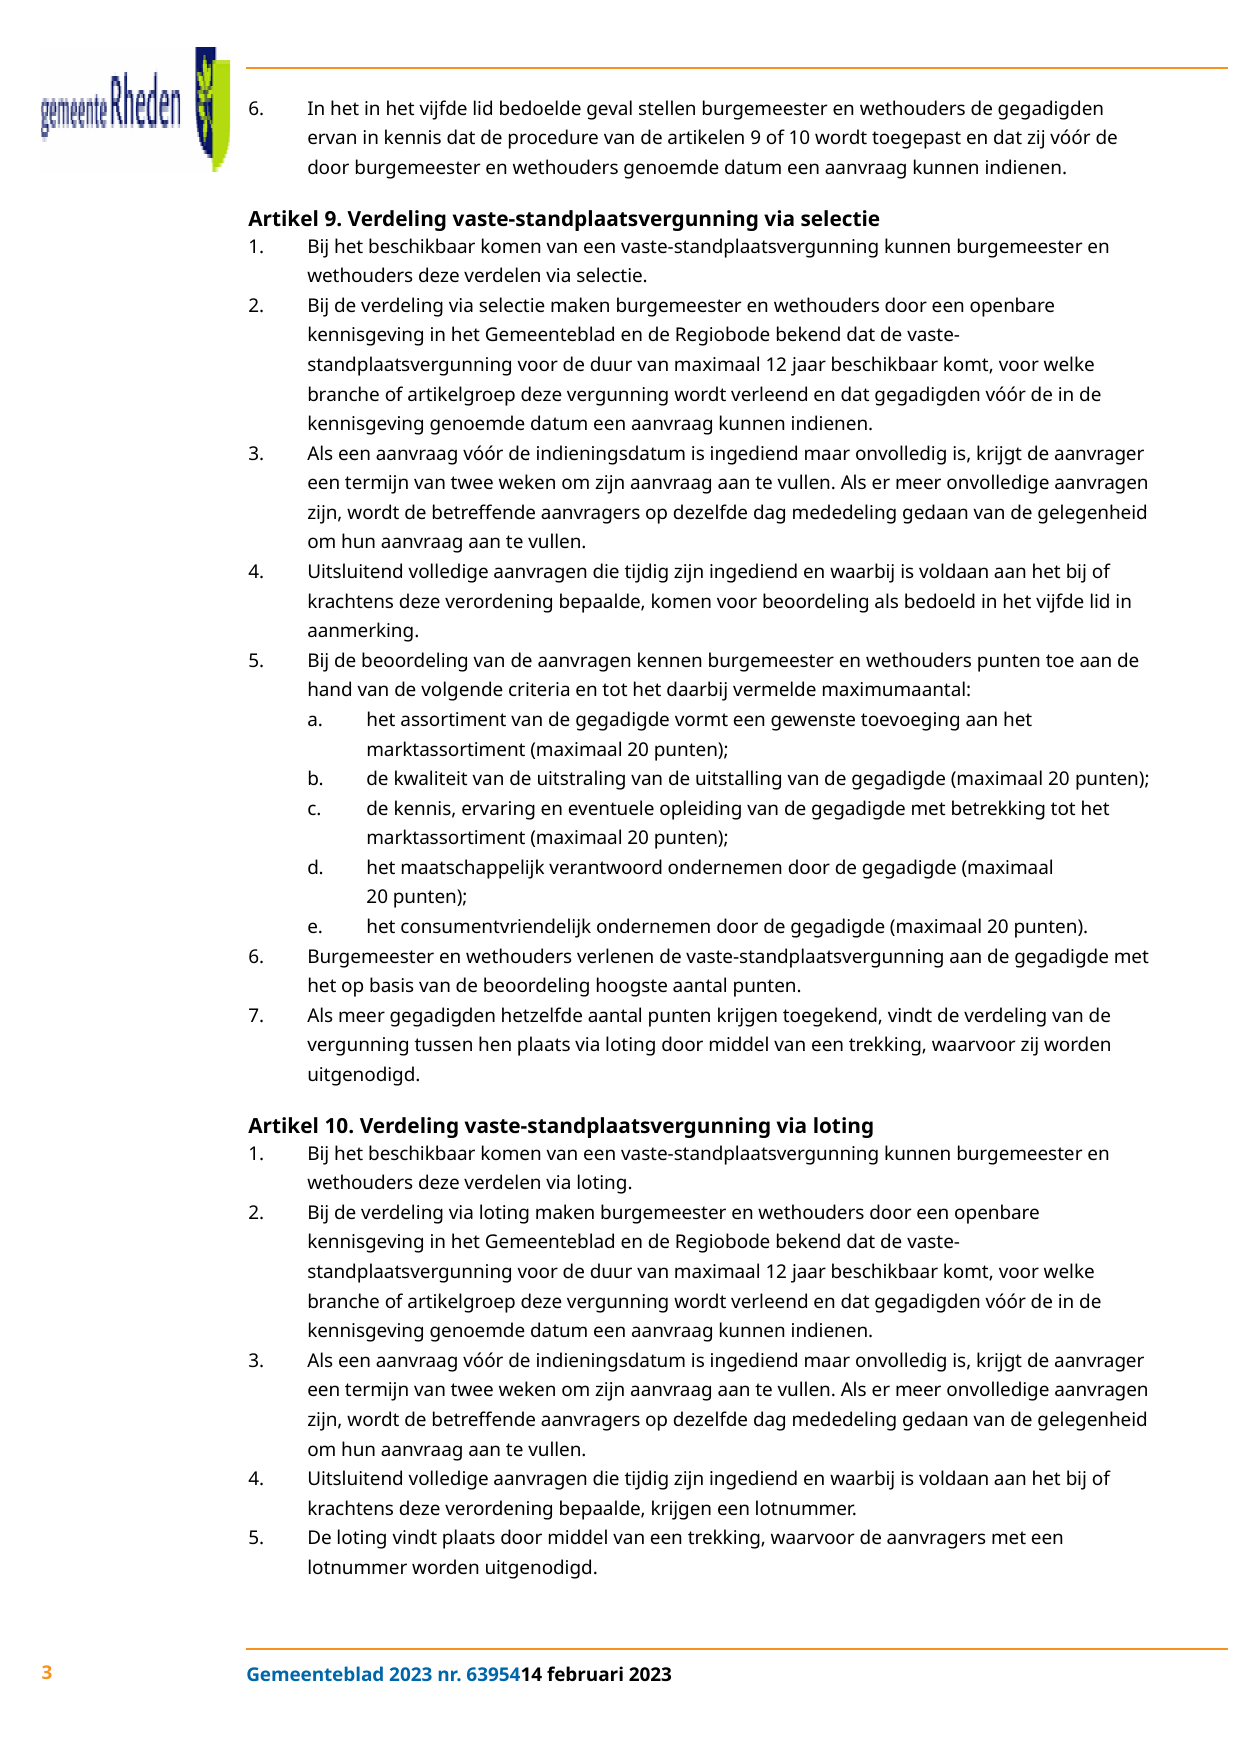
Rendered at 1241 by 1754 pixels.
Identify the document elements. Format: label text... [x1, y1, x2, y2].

list Burgemeester en wethouders verlenen de vaste-standplaatsvergunning aan de gegadigde met het op basis van de beoordeling hoogste aantal punten. [248, 943, 1152, 998]
list het assortiment van de gegadigde vormt een gewenste toevoeging aan het marktassortiment (maximaal 20 punten); [307, 706, 1152, 761]
list Bij de verdeling via selectie maken burgemeester en wethouders door een openbare kennisgeving in het Gemeenteblad en de Regiobode bekend dat de vaste-standplaatsvergunning voor de duur van maximaal 12 jaar beschikbaar komt, voor welke branche of artikelgroep deze vergunning wordt verleend en dat gegadigden vóór de in de kennisgeving genoemde datum een aanvraag kunnen indienen. [248, 292, 1152, 436]
list het consumentvriendelijk ondernemen door de gegadigde (maximaal 20 punten). [307, 913, 1152, 939]
list de kwaliteit van de uitstraling van de uitstalling van de gegadigde (maximaal 20 punten); [307, 765, 1152, 791]
list In het in het vijfde lid bedoelde geval stellen burgemeester en wethouders de gegadigden ervan in kennis dat de procedure van de artikelen 9 of 10 wordt toegepast en dat zij vóór de door burgemeester en wethouders genoemde datum een aanvraag kunnen indienen. [248, 95, 1152, 180]
list De loting vindt plaats door middel van een trekking, waarvoor de aanvragers met een lotnummer worden uitgenodigd. [248, 1524, 1152, 1580]
list Bij de beoordeling van de aanvragen kennen burgemeester en wethouders punten toe aan de hand van de volgende criteria en tot het daarbij vermelde maximumaantal: [248, 647, 1152, 702]
list Uitsluitend volledige aanvragen die tijdig zijn ingediend en waarbij is voldaan aan het bij of krachtens deze verordening bepaalde, krijgen een lotnummer. [248, 1465, 1152, 1521]
text Artikel 9. Verdeling vaste-standplaatsvergunning via selectie [248, 204, 1152, 233]
list de kennis, ervaring en eventuele opleiding van de gegadigde met betrekking tot het marktassortiment (maximaal 20 punten); [307, 795, 1152, 850]
list Als een aanvraag vóór de indieningsdatum is ingediend maar onvolledig is, krijgt de aanvrager een termijn van twee weken om zijn aanvraag aan te vullen. Als er meer onvolledige aanvragen zijn, wordt de betreffende aanvragers op dezelfde dag mededeling gedaan van de gelegenheid om hun aanvraag aan te vullen. [248, 1347, 1152, 1462]
list Bij het beschikbaar komen van een vaste-standplaatsvergunning kunnen burgemeester en wethouders deze verdelen via loting. [248, 1140, 1152, 1195]
text Artikel 10. Verdeling vaste-standplaatsvergunning via loting [248, 1112, 1152, 1140]
list Bij de verdeling via loting maken burgemeester en wethouders door een openbare kennisgeving in het Gemeenteblad en de Regiobode bekend dat de vaste-standplaatsvergunning voor de duur van maximaal 12 jaar beschikbaar komt, voor welke branche of artikelgroep deze vergunning wordt verleend en dat gegadigden vóór de in de kennisgeving genoemde datum een aanvraag kunnen indienen. [248, 1199, 1152, 1343]
list het maatschappelijk verantwoord ondernemen door de gegadigde (maximaal 20 punten); [307, 854, 1152, 909]
list Uitsluitend volledige aanvragen die tijdig zijn ingediend en waarbij is voldaan aan het bij of krachtens deze verordening bepaalde, komen voor beoordeling als bedoeld in het vijfde lid in aanmerking. [248, 558, 1152, 643]
list Als een aanvraag vóór de indieningsdatum is ingediend maar onvolledig is, krijgt de aanvrager een termijn van twee weken om zijn aanvraag aan te vullen. Als er meer onvolledige aanvragen zijn, wordt de betreffende aanvragers op dezelfde dag mededeling gedaan van de gelegenheid om hun aanvraag aan te vullen. [248, 440, 1152, 554]
list Als meer gegadigden hetzelfde aantal punten krijgen toegekend, vindt de verdeling van de vergunning tussen hen plaats via loting door middel van een trekking, waarvoor zij worden uitgenodigd. [248, 1002, 1152, 1087]
picture [41, 47, 231, 172]
list Bij het beschikbaar komen van een vaste-standplaatsvergunning kunnen burgemeester en wethouders deze verdelen via selectie. [248, 233, 1152, 288]
